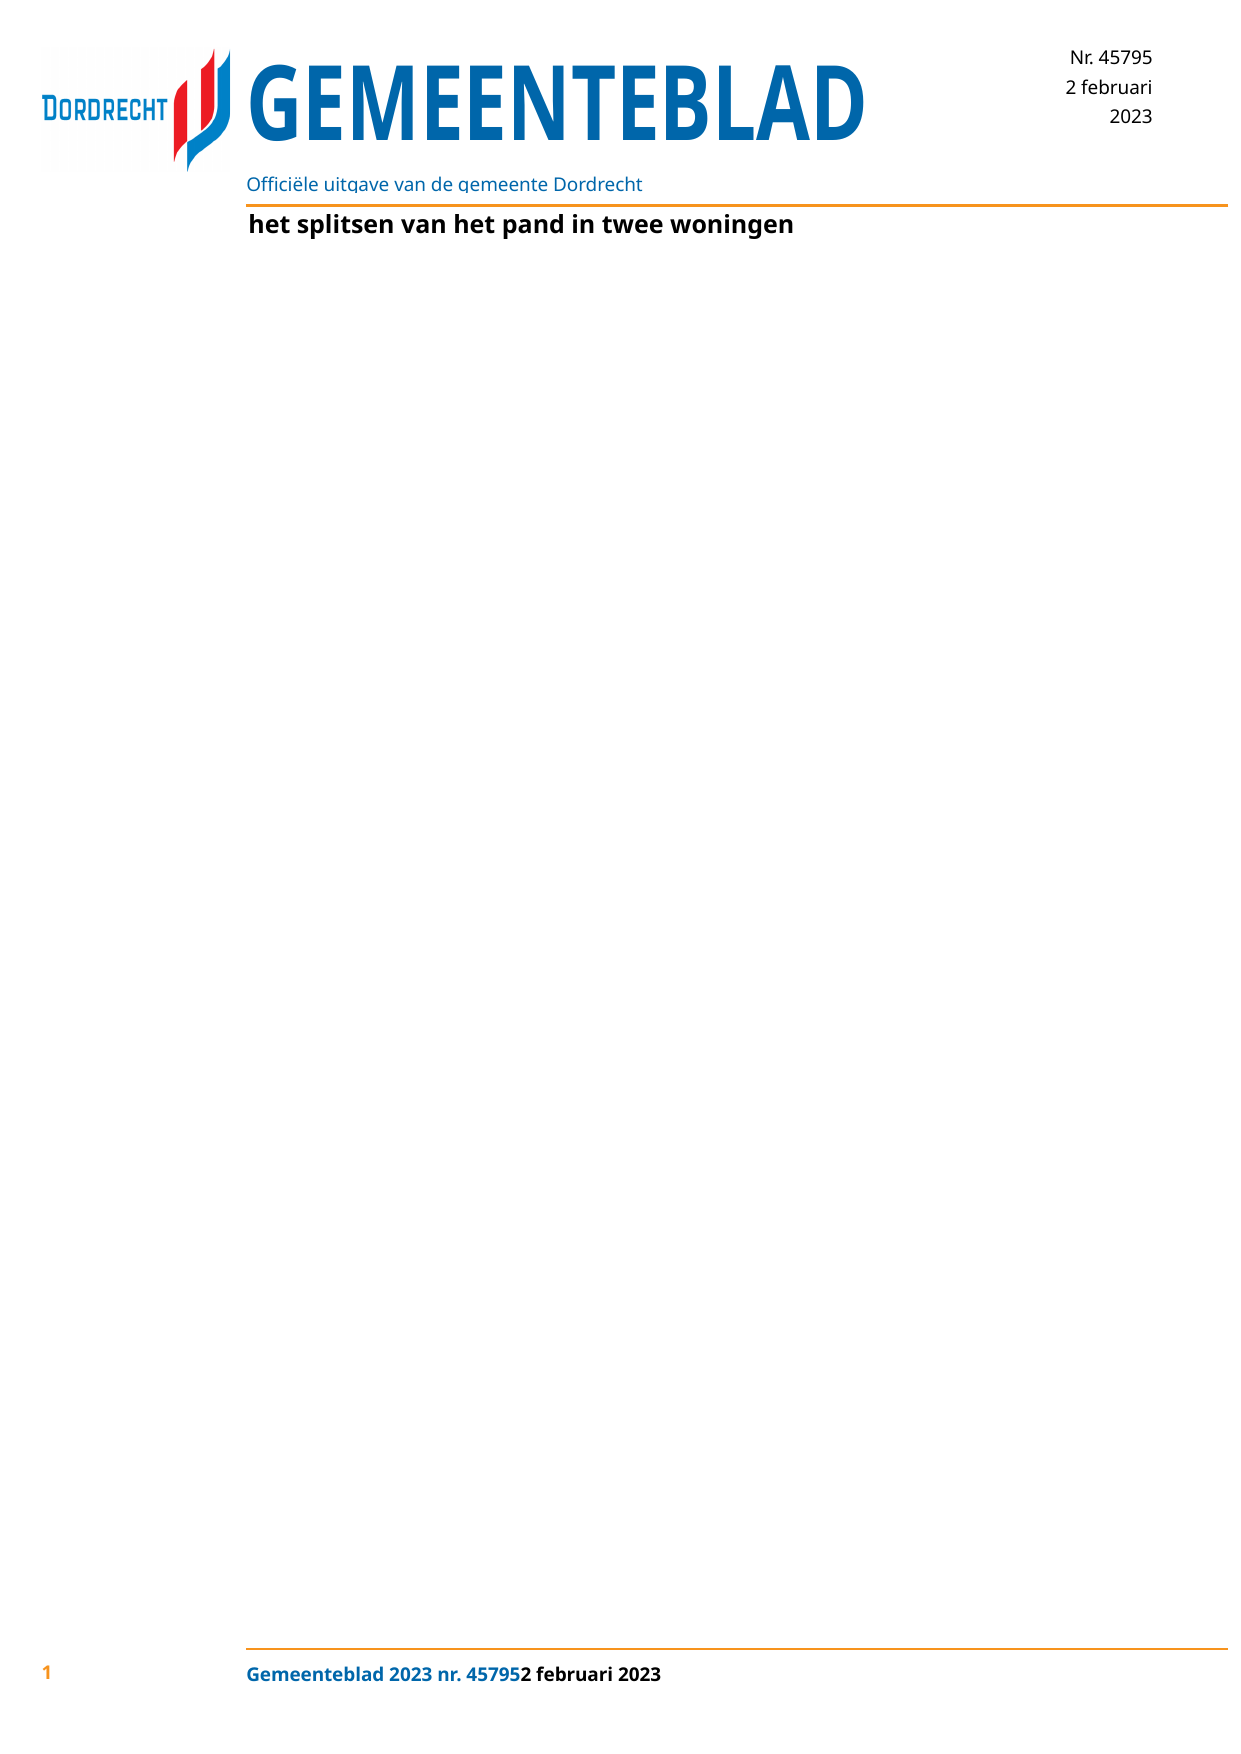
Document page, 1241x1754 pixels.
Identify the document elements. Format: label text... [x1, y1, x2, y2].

picture [41, 47, 231, 172]
text het splitsen van het pand in twee woningen [248, 207, 1152, 241]
